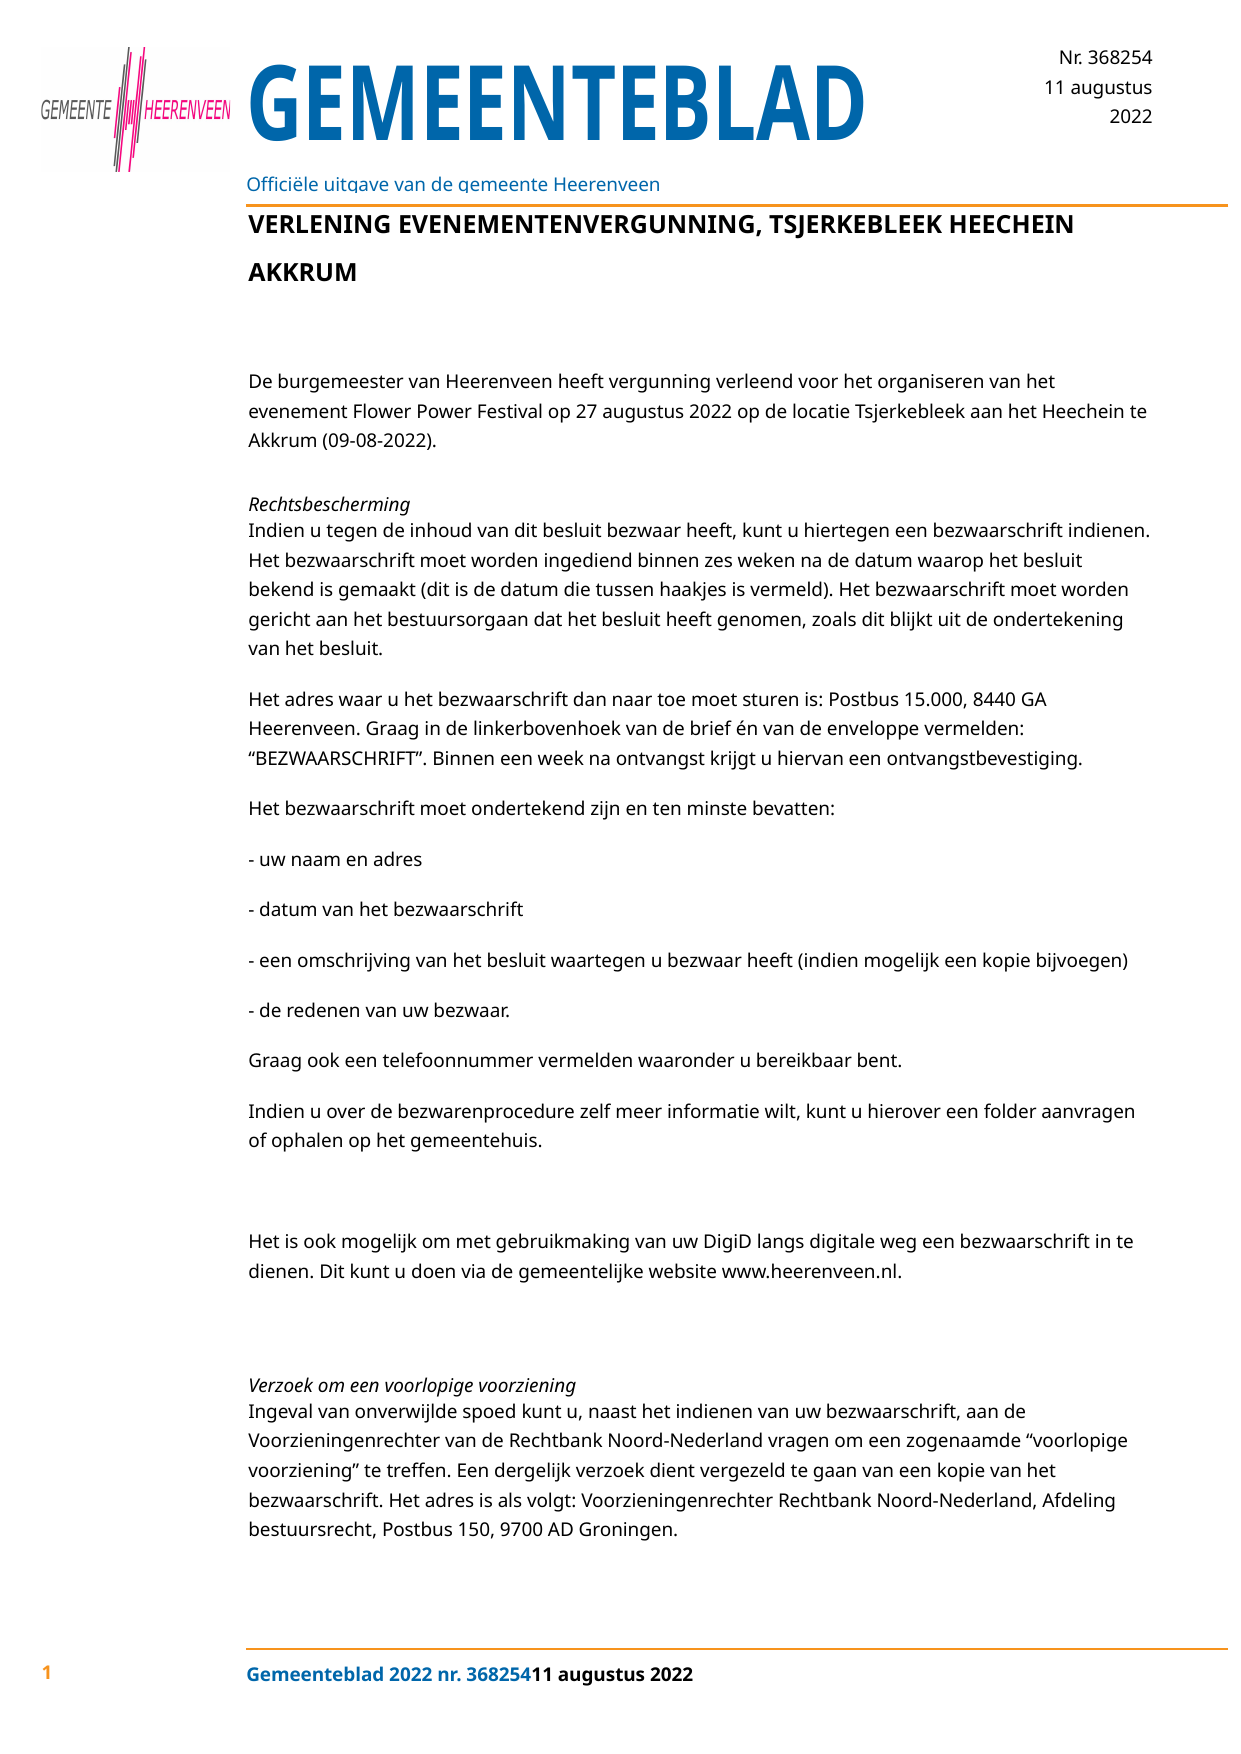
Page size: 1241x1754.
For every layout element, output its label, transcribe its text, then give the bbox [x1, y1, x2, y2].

text Verzoek om een voorlopige voorziening [248, 1372, 1152, 1398]
text - een omschrijving van het besluit waartegen u bezwaar heeft (indien mogelijk een kopie bijvoegen) [248, 947, 1152, 972]
text - datum van het bezwaarschrift [248, 896, 1152, 922]
text Het is ook mogelijk om met gebruikmaking van uw DigiD langs digitale weg een bezwaarschrift in te dienen. Dit kunt u doen via de gemeentelijke website www.heerenveen.nl. [248, 1228, 1152, 1284]
text - de redenen van uw bezwaar. [248, 997, 1152, 1023]
text Indien u tegen de inhoud van dit besluit bezwaar heeft, kunt u hiertegen een bezwaarschrift indienen. Het bezwaarschrift moet worden ingediend binnen zes weken na de datum waarop het besluit bekend is gemaakt (dit is de datum die tussen haakjes is vermeld). Het bezwaarschrift moet worden gericht aan het bestuursorgaan dat het besluit heeft genomen, zoals dit blijkt uit de ondertekening van het besluit. [248, 517, 1152, 661]
text Ingeval van onverwijlde spoed kunt u, naast het indienen van uw bezwaarschrift, aan de Voorzieningenrechter van de Rechtbank Noord-Nederland vragen om een zogenaamde “voorlopige voorziening” te treffen. Een dergelijk verzoek dient vergezeld te gaan van een kopie van het bezwaarschrift. Het adres is als volgt: Voorzieningenrechter Rechtbank Noord-Nederland, Afdeling bestuursrecht, Postbus 150, 9700 AD Groningen. [248, 1398, 1152, 1542]
text Het adres waar u het bezwaarschrift dan naar toe moet sturen is: Postbus 15.000, 8440 GA Heerenveen. Graag in de linkerbovenhoek van de brief én van de enveloppe vermelden: “BEZWAARSCHRIFT”. Binnen een week na ontvangst krijgt u hiervan een ontvangstbevestiging. [248, 686, 1152, 771]
text Graag ook een telefoonnummer vermelden waaronder u bereikbaar bent. [248, 1048, 1152, 1073]
text De burgemeester van Heerenveen heeft vergunning verleend voor het organiseren van het evenement Flower Power Festival op 27 augustus 2022 op de locatie Tsjerkebleek aan het Heechein te Akkrum (09-08-2022). [248, 368, 1152, 453]
picture [41, 47, 231, 172]
text VERLENING EVENEMENTENVERGUNNING, TSJERKEBLEEK HEECHEIN AKKRUM [248, 207, 1152, 288]
text Indien u over de bezwarenprocedure zelf meer informatie wilt, kunt u hierover een folder aanvragen of ophalen op het gemeentehuis. [248, 1098, 1152, 1153]
text Rechtsbescherming [248, 491, 1152, 517]
text Het bezwaarschrift moet ondertekend zijn en ten minste bevatten: [248, 796, 1152, 821]
text - uw naam en adres [248, 846, 1152, 872]
